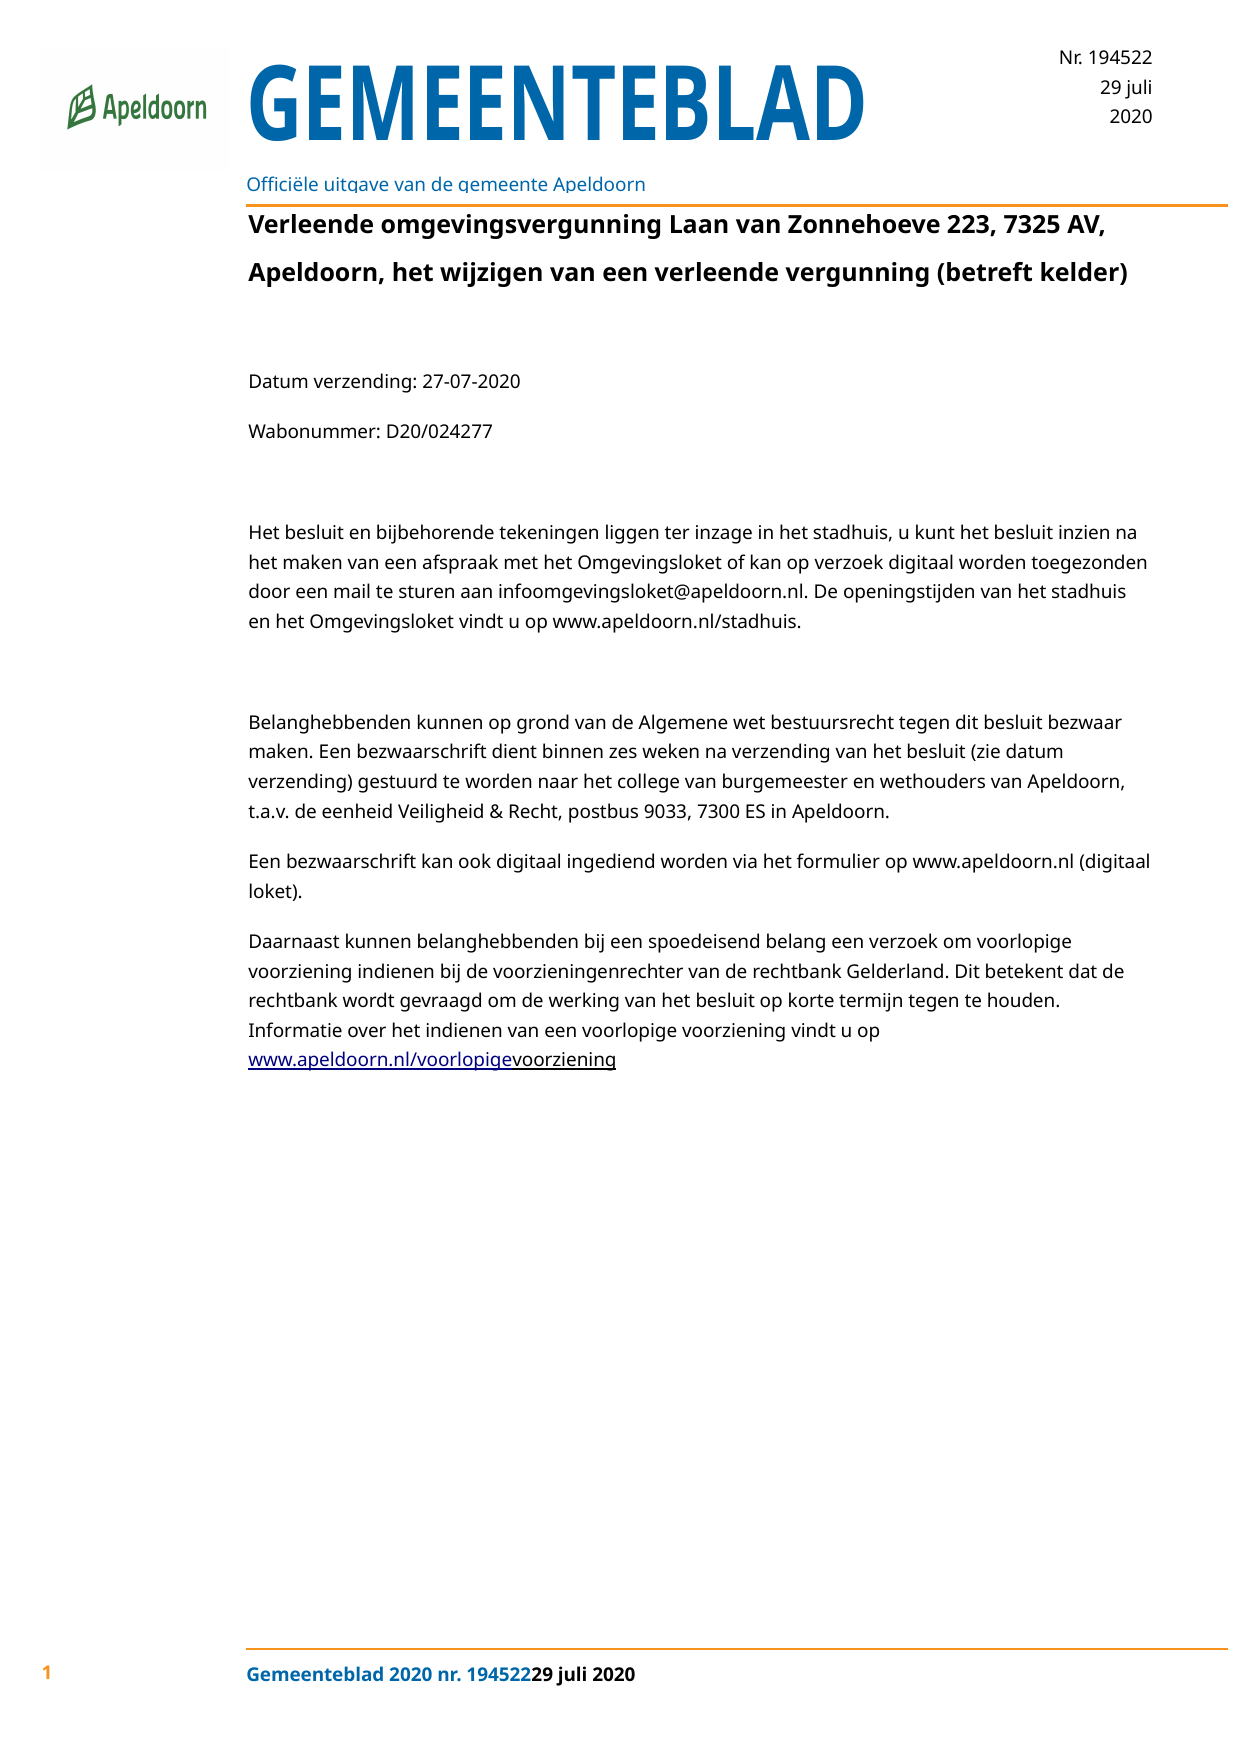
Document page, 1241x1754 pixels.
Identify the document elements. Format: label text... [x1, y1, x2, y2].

text Het besluit en bijbehorende tekeningen liggen ter inzage in het stadhuis, u kunt het besluit inzien na het maken van een afspraak met het Omgevingsloket of kan op verzoek digitaal worden toegezonden door een mail te sturen aan infoomgevingsloket@apeldoorn.nl. De openingstijden van het stadhuis en het Omgevingsloket vindt u op www.apeldoorn.nl/stadhuis. [248, 519, 1152, 634]
picture [41, 47, 231, 172]
text Datum verzending: 27-07-2020 [248, 368, 1152, 394]
text Daarnaast kunnen belanghebbenden bij een spoedeisend belang een verzoek om voorlopige voorziening indienen bij de voorzieningenrechter van de rechtbank Gelderland. Dit betekent dat de rechtbank wordt gevraagd om de werking van het besluit op korte termijn tegen te houden. Informatie over het indienen van een voorlopige voorziening vindt u op www.apeldoorn.nl/voorlopigevoorziening [248, 928, 1152, 1072]
text Verleende omgevingsvergunning Laan van Zonnehoeve 223, 7325 AV, Apeldoorn, het wijzigen van een verleende vergunning (betreft kelder) [248, 207, 1152, 288]
text Een bezwaarschrift kan ook digitaal ingediend worden via het formulier op www.apeldoorn.nl (digitaal loket). [248, 848, 1152, 904]
text Belanghebbenden kunnen op grond van de Algemene wet bestuursrecht tegen dit besluit bezwaar maken. Een bezwaarschrift dient binnen zes weken na verzending van het besluit (zie datum verzending) gestuurd te worden naar het college van burgemeester en wethouders van Apeldoorn, t.a.v. de eenheid Veiligheid & Recht, postbus 9033, 7300 ES in Apeldoorn. [248, 709, 1152, 824]
text Wabonummer: D20/024277 [248, 419, 1152, 444]
